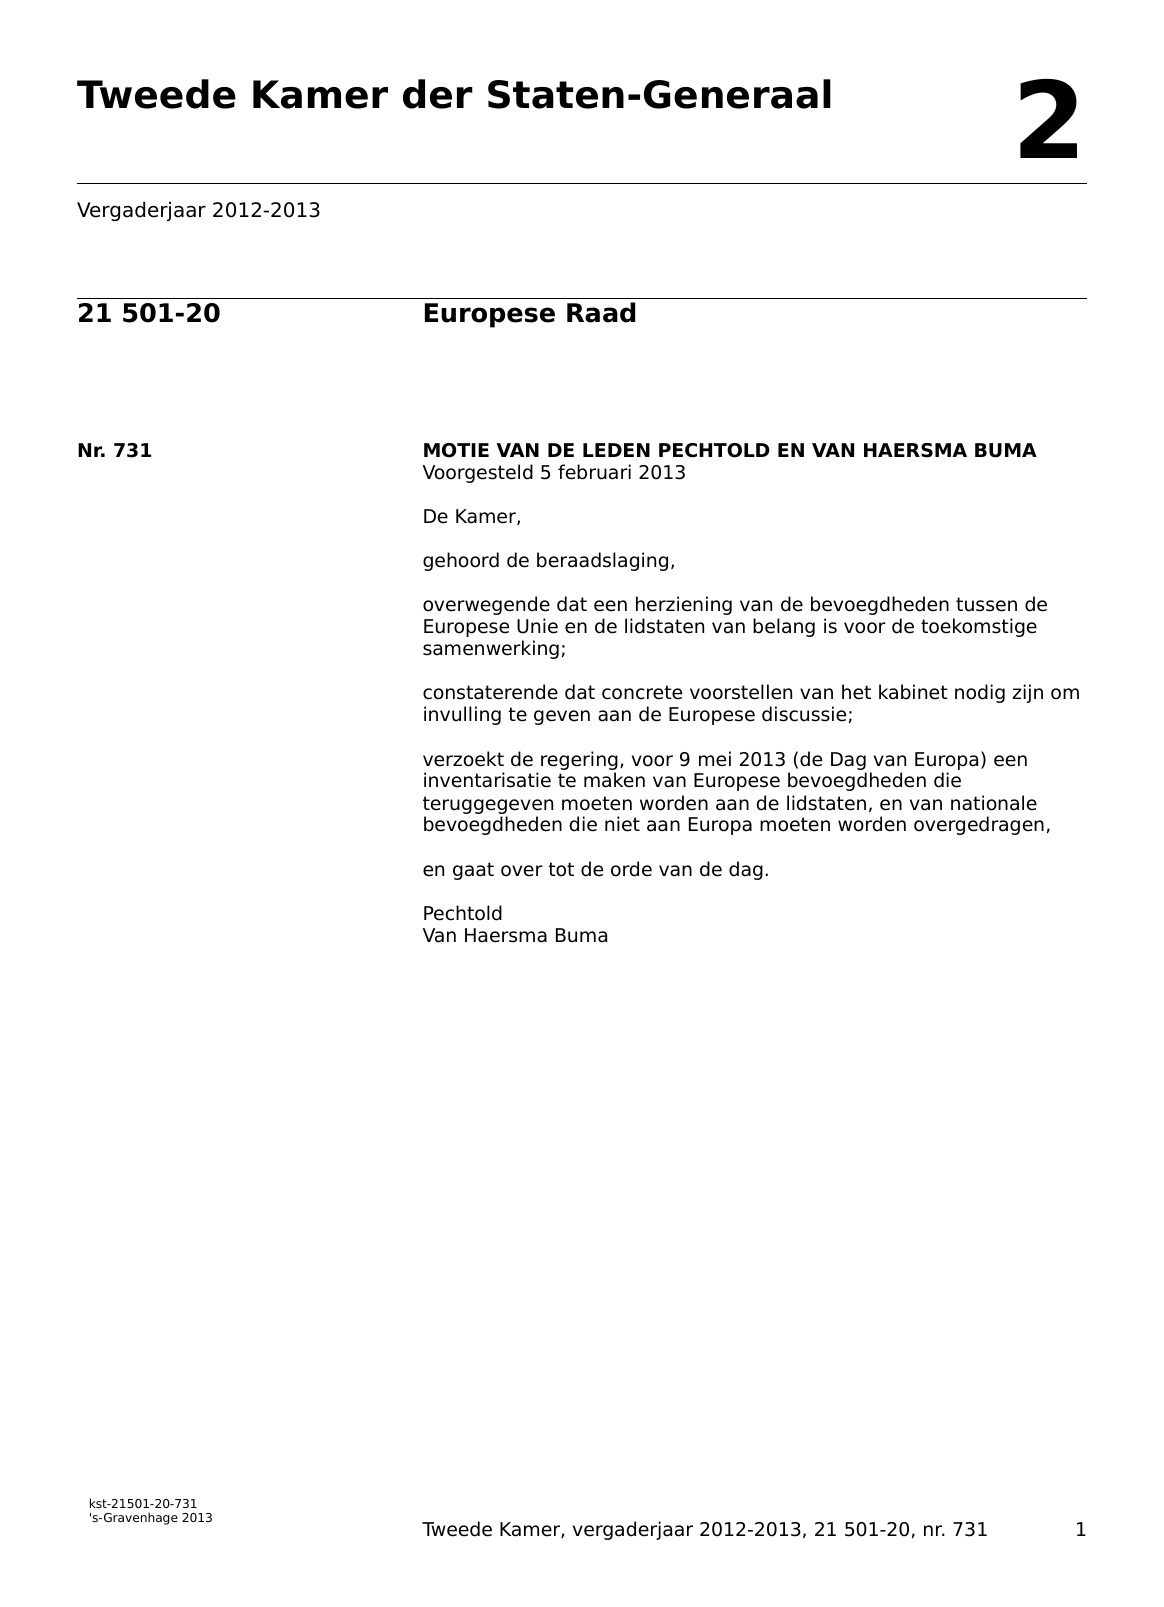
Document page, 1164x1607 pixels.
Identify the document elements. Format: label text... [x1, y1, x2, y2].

table_header Tweede Kamer der Staten-Generaal [77, 59, 886, 183]
text overwegende dat een herziening van de bevoegdheden tussen de Europese Unie en de lidstaten van belang is voor de toekomstige samenwerking; [422, 594, 1087, 660]
text 's-Gravenhage 2013 [88, 1511, 323, 1525]
text Pechtold [422, 903, 1087, 925]
text verzoekt de regering, voor 9 mei 2013 (de Dag van Europa) een inventarisatie te maken van Europese bevoegdheden die teruggegeven moeten worden aan de lidstaten, en van nationale bevoegdheden die niet aan Europa moeten worden overgedragen, [422, 748, 1087, 836]
subtitle Nr. 731 MOTIE VAN DE LEDEN PECHTOLD EN VAN HAERSMA BUMA [77, 440, 1087, 462]
text constaterende dat concrete voorstellen van het kabinet nodig zijn om invulling te geven aan de Europese discussie; [422, 682, 1087, 726]
subtitle 21 501-20 Europese Raad [77, 299, 1087, 329]
text en gaat over tot de orde van de dag. [422, 858, 1087, 881]
table_header 2 [886, 59, 1087, 183]
text gehoord de beraadslaging, [422, 550, 1087, 572]
text De Kamer, [422, 506, 1087, 528]
text Van Haersma Buma [422, 925, 1087, 947]
text kst-21501-20-731 [88, 1497, 323, 1511]
text Voorgesteld 5 februari 2013 [422, 462, 1087, 484]
table_cell Vergaderjaar 2012-2013 [77, 184, 1087, 298]
